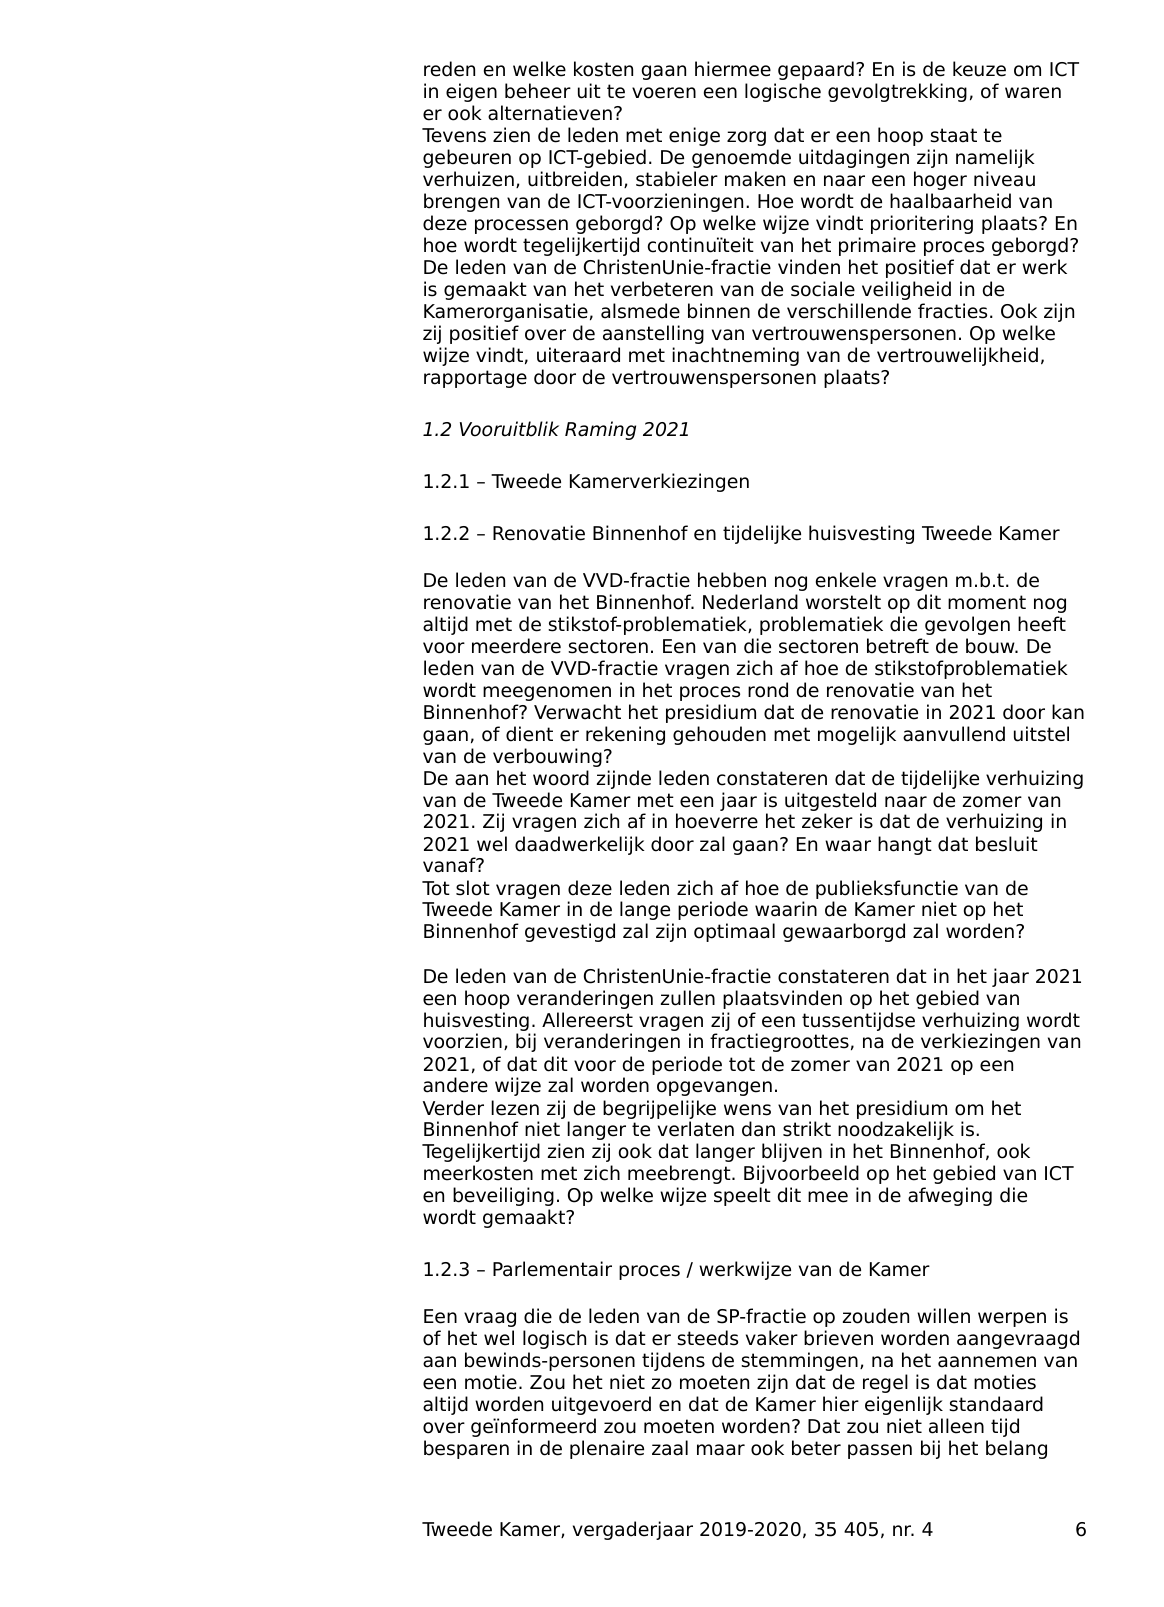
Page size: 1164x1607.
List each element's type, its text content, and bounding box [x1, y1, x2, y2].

text Tevens zien de leden met enige zorg dat er een hoop staat te gebeuren op ICT-gebied. De genoemde uitdagingen zijn namelijk verhuizen, uitbreiden, stabieler maken en naar een hoger niveau brengen van de ICT-voorzieningen. Hoe wordt de haalbaarheid van deze processen geborgd? Op welke wijze vindt prioritering plaats? En hoe wordt tegelijkertijd continuïteit van het primaire proces geborgd? [422, 125, 1087, 257]
subtitle 1.2.3 – Parlementair proces / werkwijze van de Kamer [422, 1259, 1087, 1281]
subtitle 1.2 Vooruitblik Raming 2021 [422, 419, 1087, 441]
text De leden van de ChristenUnie-fractie vinden het positief dat er werk is gemaakt van het verbeteren van de sociale veiligheid in de Kamerorganisatie, alsmede binnen de verschillende fracties. Ook zijn zij positief over de aanstelling van vertrouwenspersonen. Op welke wijze vindt, uiteraard met inachtneming van de vertrouwelijkheid, rapportage door de vertrouwenspersonen plaats? [422, 257, 1087, 389]
text De leden van de ChristenUnie-fractie constateren dat in het jaar 2021 een hoop veranderingen zullen plaatsvinden op het gebied van huisvesting. Allereerst vragen zij of een tussentijdse verhuizing wordt voorzien, bij veranderingen in fractiegroottes, na de verkiezingen van 2021, of dat dit voor de periode tot de zomer van 2021 op een andere wijze zal worden opgevangen. [422, 966, 1087, 1097]
text Tot slot vragen deze leden zich af hoe de publieksfunctie van de Tweede Kamer in de lange periode waarin de Kamer niet op het Binnenhof gevestigd zal zijn optimaal gewaarborgd zal worden? [422, 877, 1087, 943]
text reden en welke kosten gaan hiermee gepaard? En is de keuze om ICT in eigen beheer uit te voeren een logische gevolgtrekking, of waren er ook alternatieven? [422, 59, 1087, 125]
text Een vraag die de leden van de SP-fractie op zouden willen werpen is of het wel logisch is dat er steeds vaker brieven worden aangevraagd aan bewinds-personen tijdens de stemmingen, na het aannemen van een motie. Zou het niet zo moeten zijn dat de regel is dat moties altijd worden uitgevoerd en dat de Kamer hier eigenlijk standaard over geïnformeerd zou moeten worden? Dat zou niet alleen tijd besparen in de plenaire zaal maar ook beter passen bij het belang [422, 1306, 1087, 1460]
text De leden van de VVD-fractie hebben nog enkele vragen m.b.t. de renovatie van het Binnenhof. Nederland worstelt op dit moment nog altijd met de stikstof-problematiek, problematiek die gevolgen heeft voor meerdere sectoren. Een van die sectoren betreft de bouw. De leden van de VVD-fractie vragen zich af hoe de stikstofproblematiek wordt meegenomen in het proces rond de renovatie van het Binnenhof? Verwacht het presidium dat de renovatie in 2021 door kan gaan, of dient er rekening gehouden met mogelijk aanvullend uitstel van de verbouwing? [422, 570, 1087, 767]
subtitle 1.2.1 – Tweede Kamerverkiezingen [422, 471, 1087, 493]
subtitle 1.2.2 – Renovatie Binnenhof en tijdelijke huisvesting Tweede Kamer [422, 523, 1087, 545]
text De aan het woord zijnde leden constateren dat de tijdelijke verhuizing van de Tweede Kamer met een jaar is uitgesteld naar de zomer van 2021. Zij vragen zich af in hoeverre het zeker is dat de verhuizing in 2021 wel daadwerkelijk door zal gaan? En waar hangt dat besluit vanaf? [422, 767, 1087, 877]
text Verder lezen zij de begrijpelijke wens van het presidium om het Binnenhof niet langer te verlaten dan strikt noodzakelijk is. Tegelijkertijd zien zij ook dat langer blijven in het Binnenhof, ook meerkosten met zich meebrengt. Bijvoorbeeld op het gebied van ICT en beveiliging. Op welke wijze speelt dit mee in de afweging die wordt gemaakt? [422, 1097, 1087, 1229]
